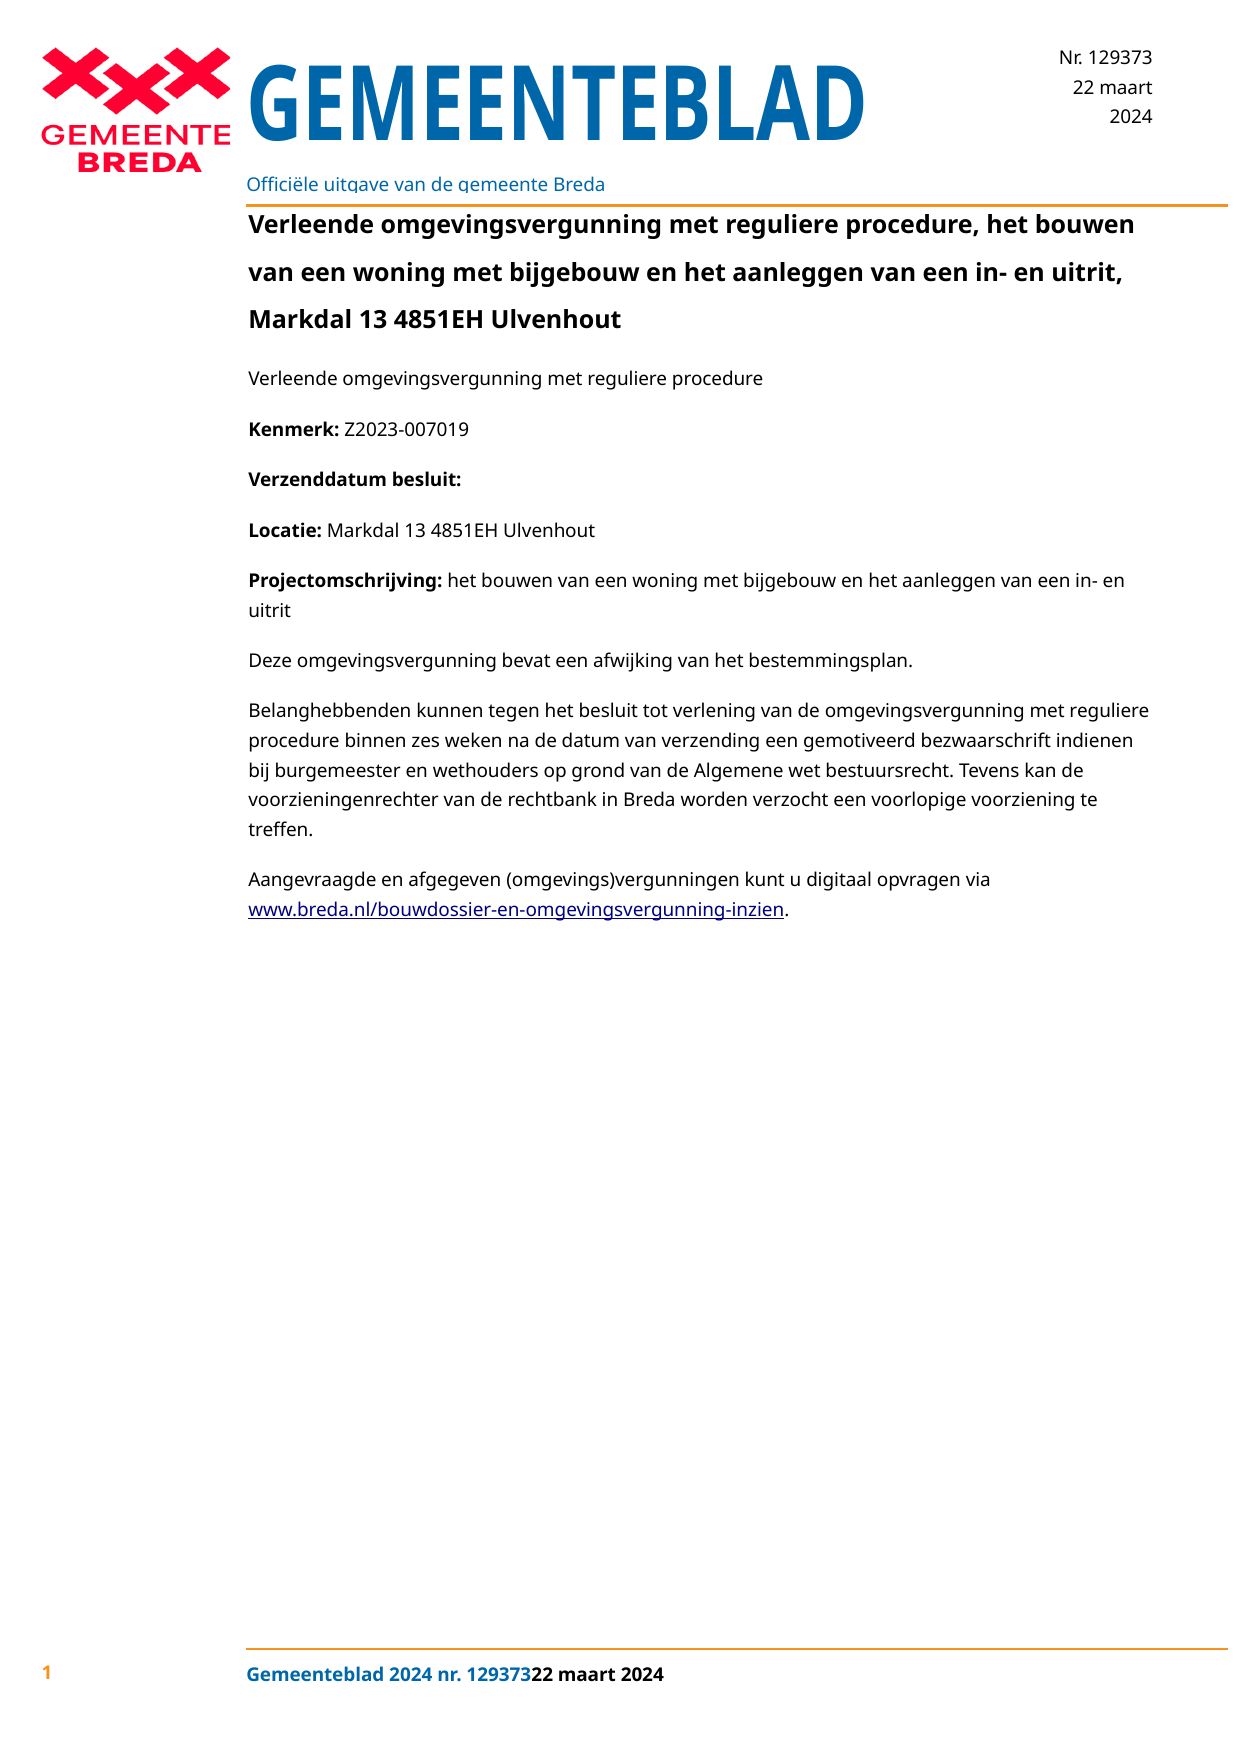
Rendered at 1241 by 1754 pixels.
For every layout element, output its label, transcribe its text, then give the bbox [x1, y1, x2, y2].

text Belanghebbenden kunnen tegen het besluit tot verlening van de omgevingsvergunning met reguliere procedure binnen zes weken na de datum van verzending een gemotiveerd bezwaarschrift indienen bij burgemeester en wethouders op grond van de Algemene wet bestuursrecht. Tevens kan de voorzieningenrechter van de rechtbank in Breda worden verzocht een voorlopige voorziening te treffen. [248, 698, 1152, 842]
picture [41, 47, 231, 172]
text Kenmerk: Z2023-007019 [248, 416, 1152, 442]
text Verleende omgevingsvergunning met reguliere procedure [248, 366, 1152, 391]
text Deze omgevingsvergunning bevat een afwijking van het bestemmingsplan. [248, 647, 1152, 673]
text Projectomschrijving: het bouwen van een woning met bijgebouw en het aanleggen van een in- en uitrit [248, 567, 1152, 622]
text Locatie: Markdal 13 4851EH Ulvenhout [248, 517, 1152, 542]
text Verleende omgevingsvergunning met reguliere procedure, het bouwen van een woning met bijgebouw en het aanleggen van een in- en uitrit, Markdal 13 4851EH Ulvenhout [248, 207, 1152, 336]
text Verzenddatum besluit: [248, 466, 1152, 492]
text Aangevraagde en afgegeven (omgevings)vergunningen kunt u digitaal opvragen via www.breda.nl/bouwdossier-en-omgevingsvergunning-inzien. [248, 866, 1152, 922]
